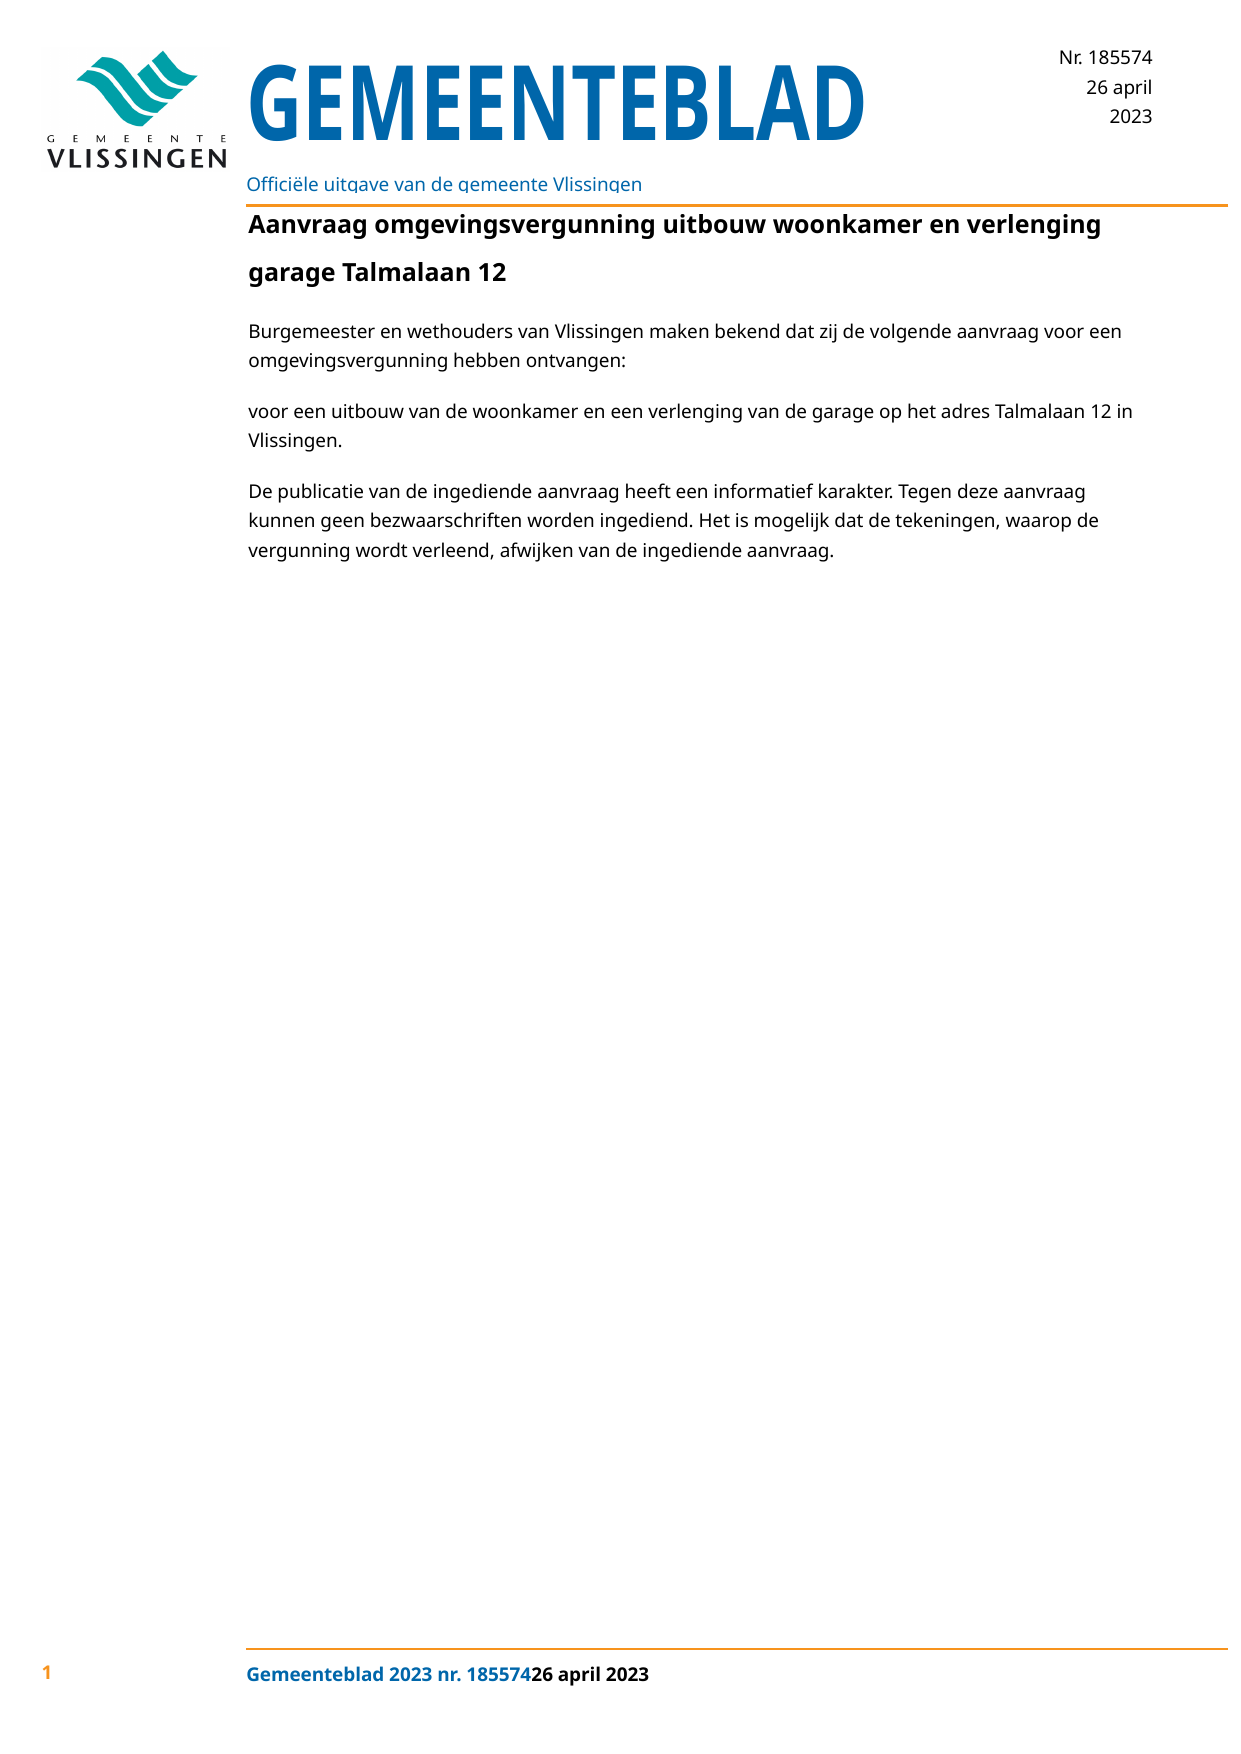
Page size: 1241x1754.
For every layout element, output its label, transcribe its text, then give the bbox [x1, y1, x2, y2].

text voor een uitbouw van de woonkamer en een verlenging van de garage op het adres Talmalaan 12 in Vlissingen. [248, 398, 1152, 453]
text Burgemeester en wethouders van Vlissingen maken bekend dat zij de volgende aanvraag voor een omgevingsvergunning hebben ontvangen: [248, 318, 1152, 373]
text De publicatie van de ingediende aanvraag heeft een informatief karakter. Tegen deze aanvraag kunnen geen bezwaarschriften worden ingediend. Het is mogelijk dat de tekeningen, waarop de vergunning wordt verleend, afwijken van de ingediende aanvraag. [248, 478, 1152, 563]
text Aanvraag omgevingsvergunning uitbouw woonkamer en verlenging garage Talmalaan 12 [248, 207, 1152, 288]
picture [41, 47, 231, 172]
